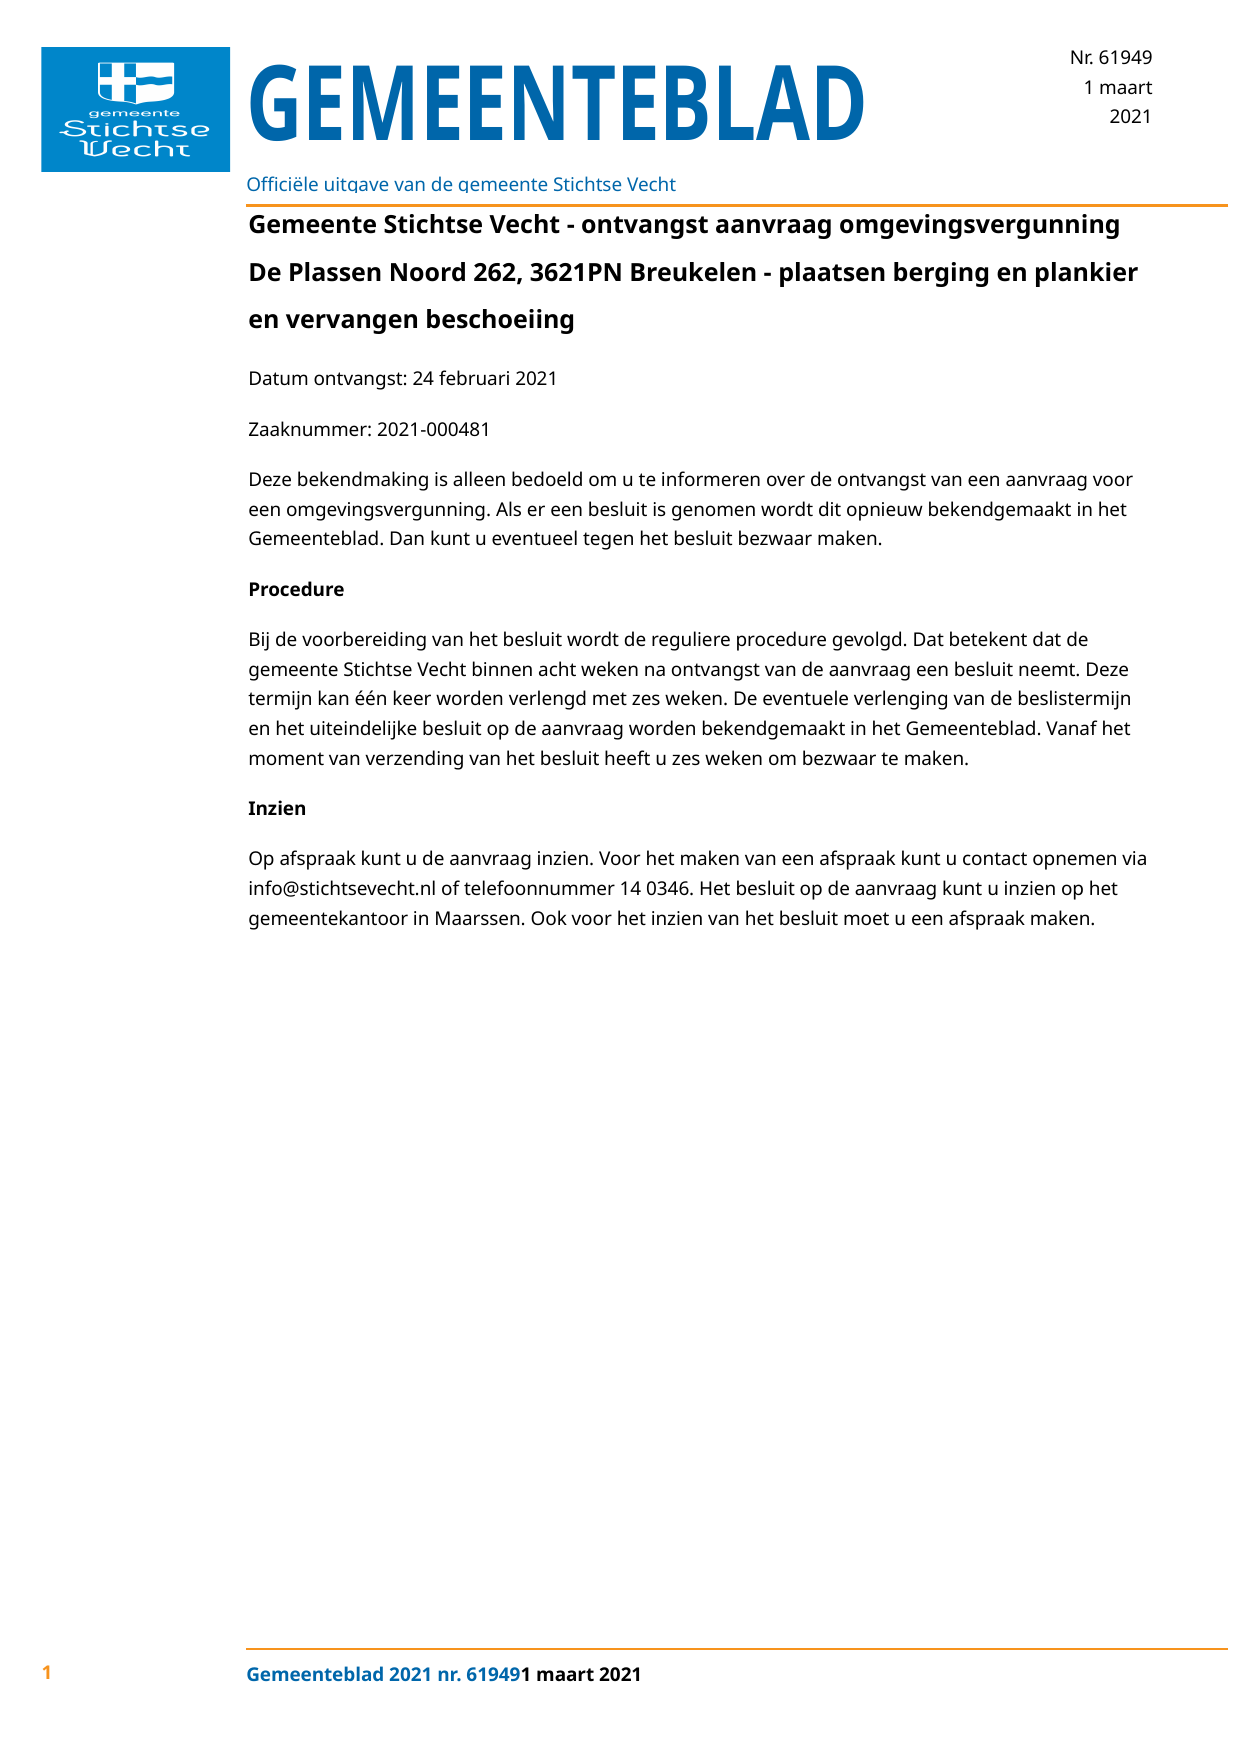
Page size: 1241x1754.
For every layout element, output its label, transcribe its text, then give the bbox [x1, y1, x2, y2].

text Bij de voorbereiding van het besluit wordt de reguliere procedure gevolgd. Dat betekent dat de gemeente Stichtse Vecht binnen acht weken na ontvangst van de aanvraag een besluit neemt. Deze termijn kan één keer worden verlengd met zes weken. De eventuele verlenging van de beslistermijn en het uiteindelijke besluit op de aanvraag worden bekendgemaakt in het Gemeenteblad. Vanaf het moment van verzending van het besluit heeft u zes weken om bezwaar te maken. [248, 626, 1152, 770]
picture [99, 63, 135, 101]
picture [137, 63, 174, 103]
text Gemeente Stichtse Vecht - ontvangst aanvraag omgevingsvergunning De Plassen Noord 262, 3621PN Breukelen - plaatsen berging en plankier en vervangen beschoeiing [248, 207, 1152, 336]
text Procedure [248, 576, 1152, 602]
text Zaaknummer: 2021-000481 [248, 416, 1152, 442]
text Deze bekendmaking is alleen bedoeld om u te informeren over de ontvangst van een aanvraag voor een omgevingsvergunning. Als er een besluit is genomen wordt dit opnieuw bekendgemaakt in het Gemeenteblad. Dan kunt u eventueel tegen het besluit bezwaar maken. [248, 466, 1152, 551]
text Op afspraak kunt u de aanvraag inzien. Voor het maken van een afspraak kunt u contact opnemen via info@stichtsevecht.nl of telefoonnummer 14 0346. Het besluit op de aanvraag kunt u inzien op het gemeentekantoor in Maarssen. Ook voor het inzien van het besluit moet u een afspraak maken. [248, 846, 1152, 930]
text Inzien [248, 795, 1152, 821]
text Datum ontvangst: 24 februari 2021 [248, 366, 1152, 391]
